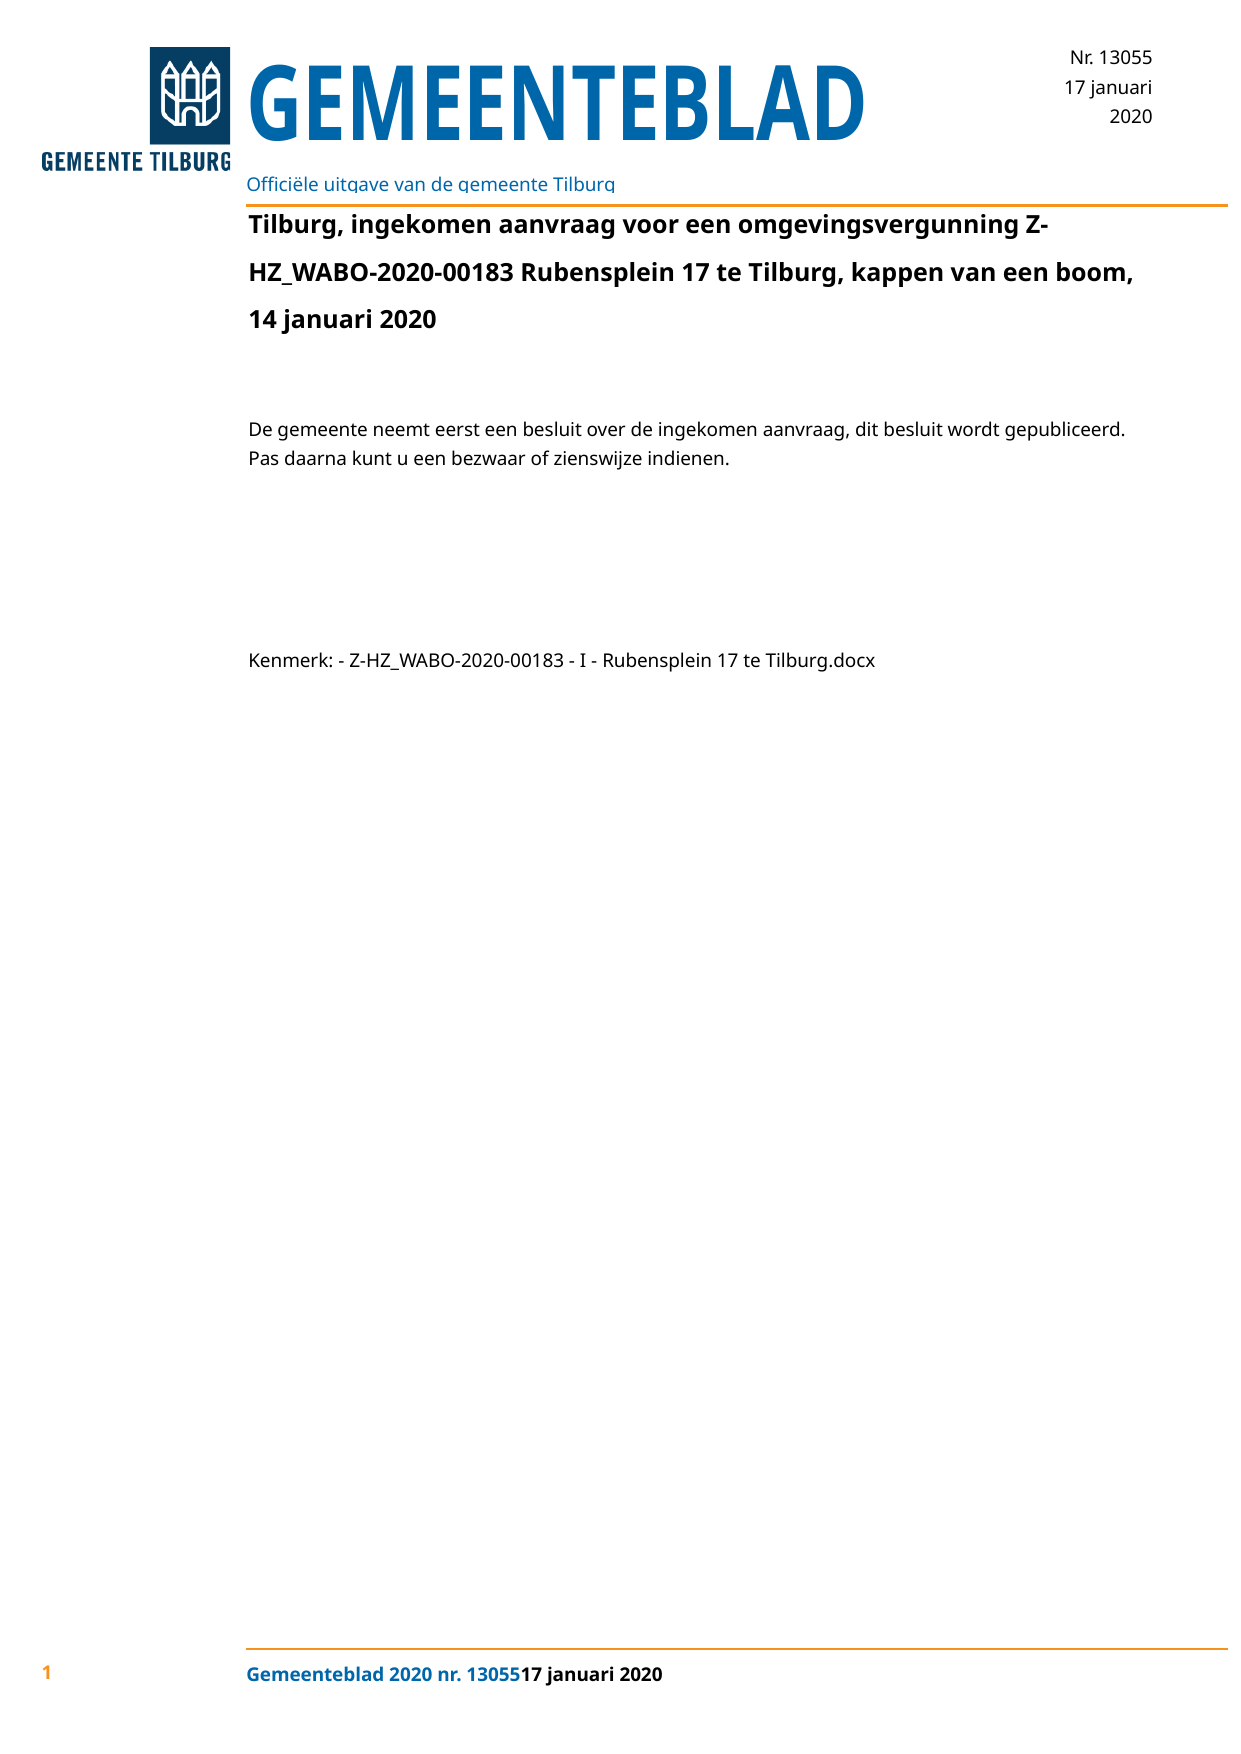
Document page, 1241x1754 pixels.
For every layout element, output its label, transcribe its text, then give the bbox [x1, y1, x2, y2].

text De gemeente neemt eerst een besluit over de ingekomen aanvraag, dit besluit wordt gepubliceerd. Pas daarna kunt u een bezwaar of zienswijze indienen. [248, 416, 1152, 471]
picture [41, 47, 231, 172]
text Tilburg, ingekomen aanvraag voor een omgevingsvergunning Z-HZ_WABO-2020-00183 Rubensplein 17 te Tilburg, kappen van een boom, 14 januari 2020 [248, 207, 1152, 336]
text Kenmerk: - Z-HZ_WABO-2020-00183 - I - Rubensplein 17 te Tilburg.docx [248, 647, 1152, 673]
